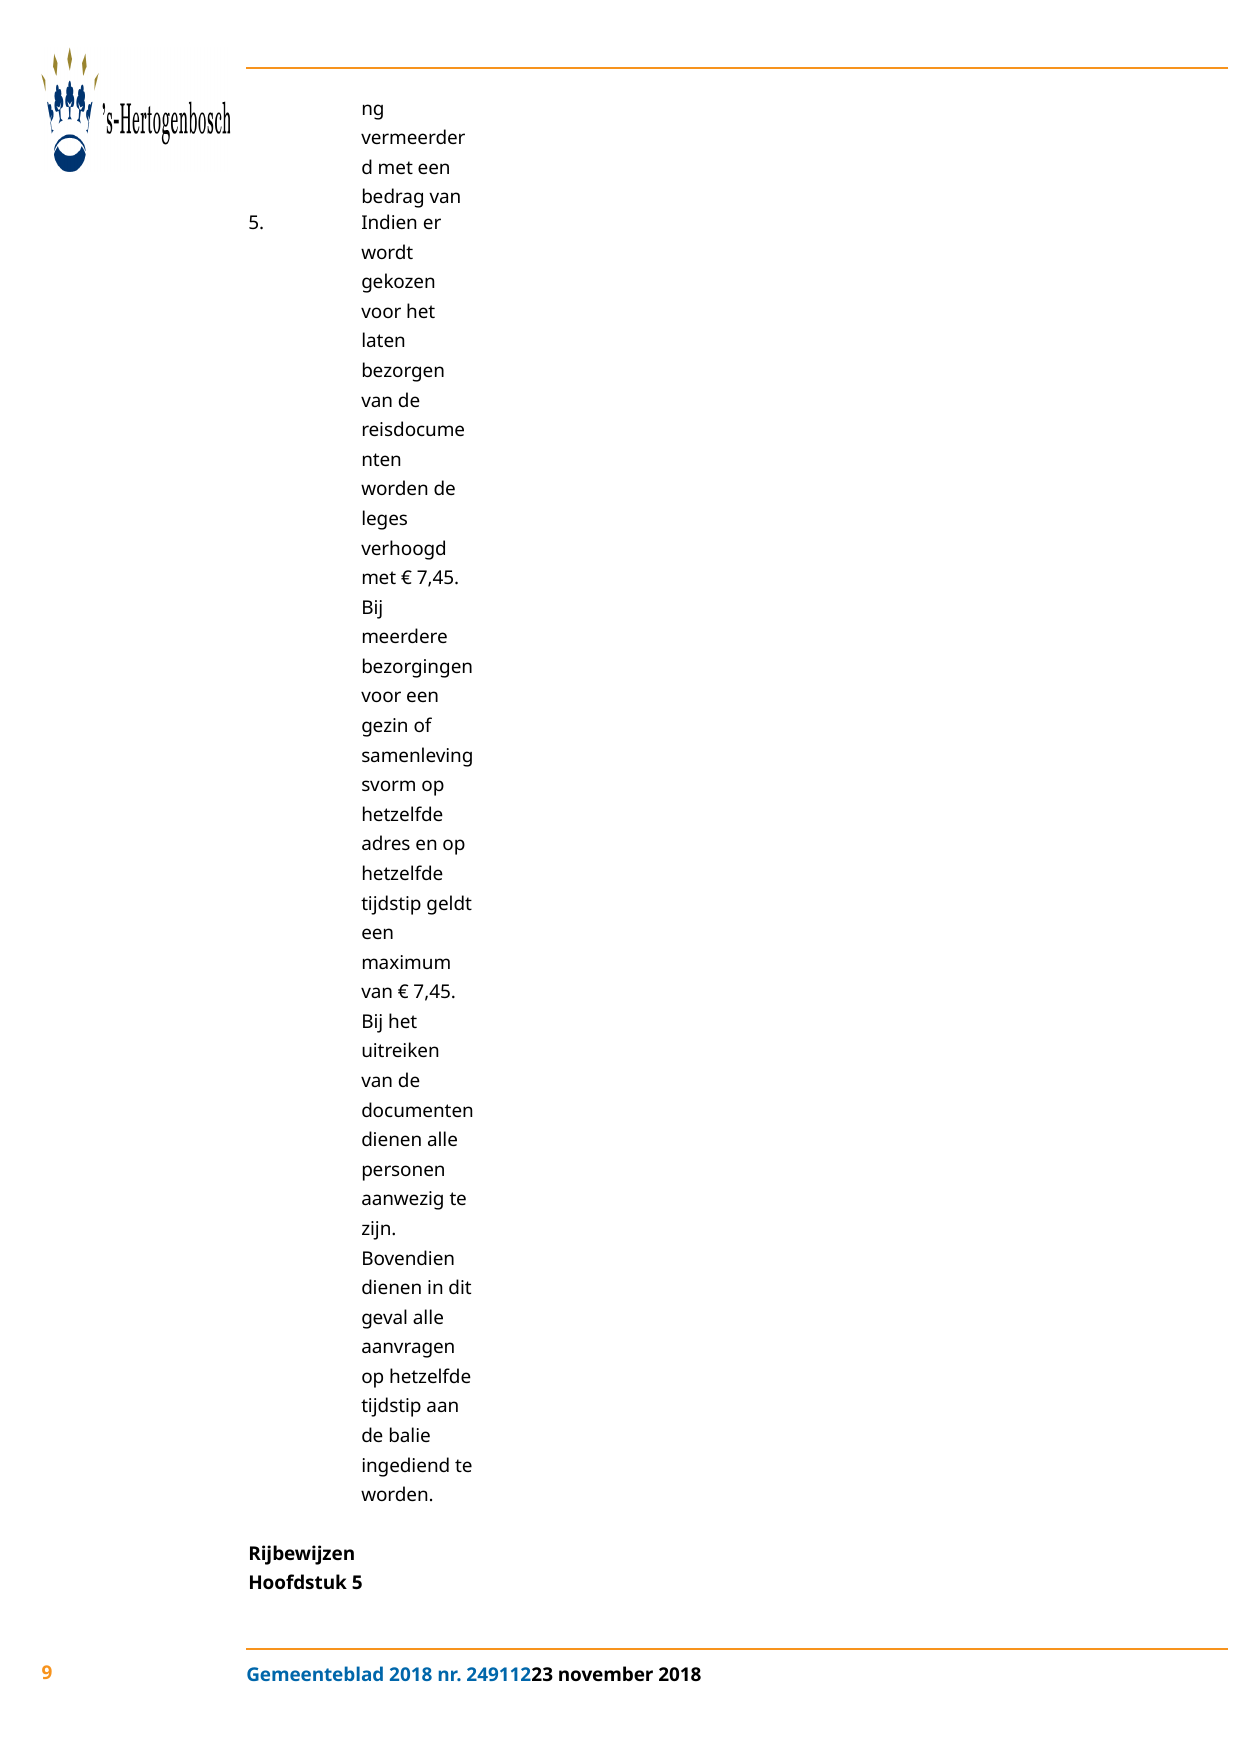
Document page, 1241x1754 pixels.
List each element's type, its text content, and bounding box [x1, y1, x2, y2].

table_cell [474, 209, 587, 1507]
table_cell [587, 95, 700, 209]
table_cell [248, 95, 361, 209]
table_cell [587, 209, 700, 1507]
table_cell [474, 95, 587, 209]
table_cell Indien er wordt gekozen voor het laten bezorgen van de reisdocumenten worden de leges verhoogd met € 7,45. Bij meerdere bezorgingen voor een gezin of samenlevingsvorm op hetzelfde adres en op hetzelfde tijdstip geldt een maximum van € 7,45. Bij het uitreiken van de documenten dienen alle personen aanwezig te zijn. Bovendien dienen in dit geval alle aanvragen op hetzelfde tijdstip aan de balie ingediend te worden. [361, 209, 474, 1507]
table_cell 5. [248, 209, 361, 1507]
table_cell ng vermeerderd met een bedrag van [361, 95, 474, 209]
picture [41, 47, 231, 172]
text Rijbewijzen [248, 1540, 1152, 1566]
text Hoofdstuk 5 [248, 1569, 1152, 1595]
